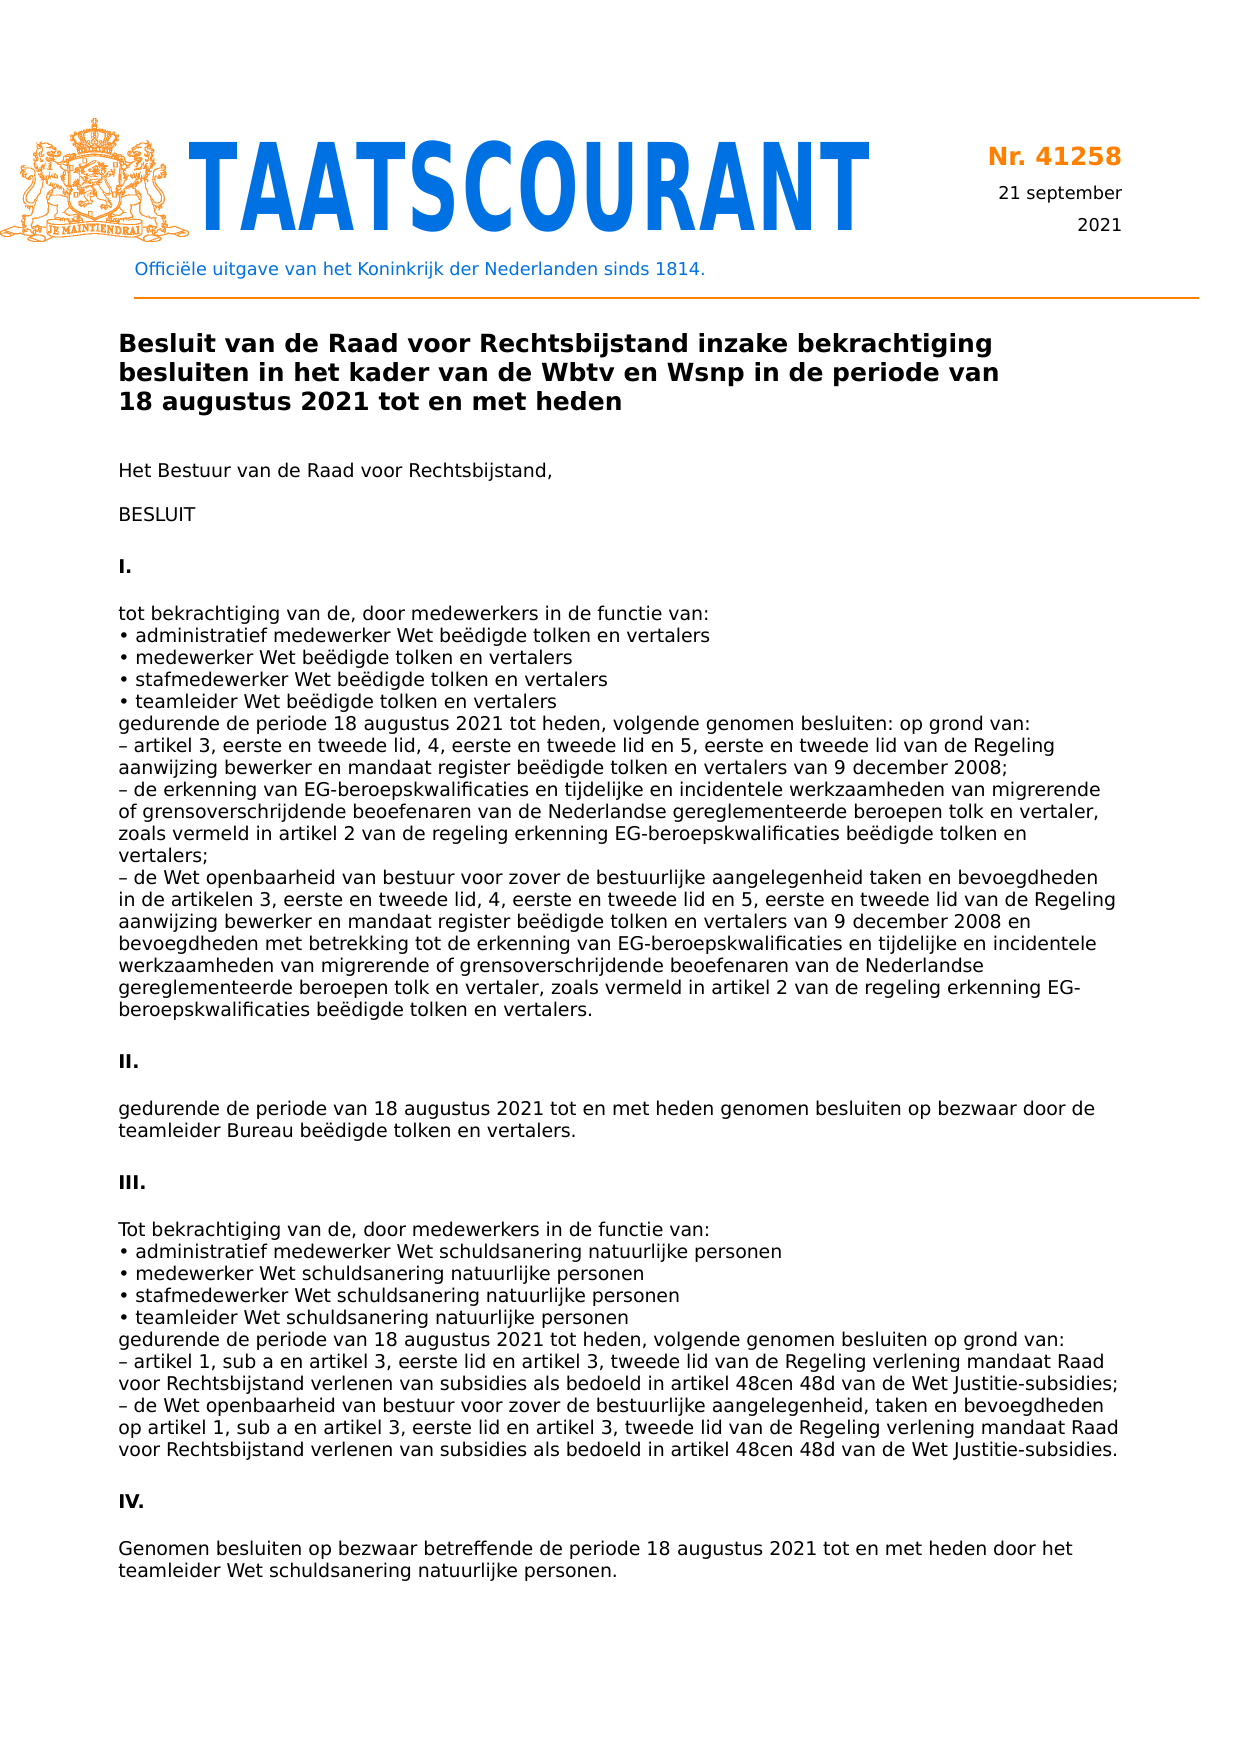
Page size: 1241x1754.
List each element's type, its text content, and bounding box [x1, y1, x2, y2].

subtitle Besluit van de Raad voor Rechtsbijstand inzake bekrachtiging besluiten in het kader van de Wbtv en Wsnp in de periode van 18 augustus 2021 tot en met heden [118, 329, 1122, 417]
text • medewerker Wet beëdigde tolken en vertalers [118, 647, 1122, 669]
text BESLUIT [118, 504, 1122, 526]
text gedurende de periode van 18 augustus 2021 tot heden, volgende genomen besluiten op grond van: [118, 1329, 1122, 1351]
text – de Wet openbaarheid van bestuur voor zover de bestuurlijke aangelegenheid, taken en bevoegdheden op artikel 1, sub a en artikel 3, eerste lid en artikel 3, tweede lid van de Regeling verlening mandaat Raad voor Rechtsbijstand verlenen van subsidies als bedoeld in artikel 48cen 48d van de Wet Justitie-subsidies. [118, 1394, 1122, 1461]
text • medewerker Wet schuldsanering natuurlijke personen [118, 1263, 1122, 1285]
text • administratief medewerker Wet schuldsanering natuurlijke personen [118, 1241, 1122, 1263]
subtitle III. [118, 1172, 1122, 1194]
picture [0, 118, 189, 242]
text • administratief medewerker Wet beëdigde tolken en vertalers [118, 625, 1122, 647]
text Genomen besluiten op bezwaar betreffende de periode 18 augustus 2021 tot en met heden door het teamleider Wet schuldsanering natuurlijke personen. [118, 1537, 1122, 1581]
text • stafmedewerker Wet schuldsanering natuurlijke personen [118, 1285, 1122, 1307]
text gedurende de periode van 18 augustus 2021 tot en met heden genomen besluiten op bezwaar door de teamleider Bureau beëdigde tolken en vertalers. [118, 1098, 1122, 1142]
text • stafmedewerker Wet beëdigde tolken en vertalers [118, 669, 1122, 691]
text Tot bekrachtiging van de, door medewerkers in de functie van: [118, 1219, 1122, 1241]
text • teamleider Wet schuldsanering natuurlijke personen [118, 1307, 1122, 1329]
table_cell 21 september [939, 177, 1199, 209]
subtitle IV. [118, 1491, 1122, 1512]
text gedurende de periode 18 augustus 2021 tot heden, volgende genomen besluiten: op grond van: [118, 713, 1122, 735]
text Het Bestuur van de Raad voor Rechtsbijstand, [118, 460, 1122, 482]
table_header STAATSCOURANT [134, 118, 939, 259]
text – de Wet openbaarheid van bestuur voor zover de bestuurlijke aangelegenheid taken en bevoegdheden in de artikelen 3, eerste en tweede lid, 4, eerste en tweede lid en 5, eerste en tweede lid van de Regeling aanwijzing bewerker en mandaat register beëdigde tolken en vertalers van 9 december 2008 en bevoegdheden met betrekking tot de erkenning van EG-beroepskwalificaties en tijdelijke en incidentele werkzaamheden van migrerende of grensoverschrijdende beoefenaren van de Nederlandse gereglementeerde beroepen tolk en vertaler, zoals vermeld in artikel 2 van de regeling erkenning EG-beroepskwalificaties beëdigde tolken en vertalers. [118, 867, 1122, 1021]
table_header Nr. 41258 [939, 118, 1199, 177]
text tot bekrachtiging van de, door medewerkers in de functie van: [118, 603, 1122, 625]
text – de erkenning van EG-beroepskwalificaties en tijdelijke en incidentele werkzaamheden van migrerende of grensoverschrijdende beoefenaren van de Nederlandse gereglementeerde beroepen tolk en vertaler, zoals vermeld in artikel 2 van de regeling erkenning EG-beroepskwalificaties beëdigde tolken en vertalers; [118, 779, 1122, 867]
table_header [0, 242, 134, 297]
table_cell 2021 [939, 209, 1199, 259]
subtitle II. [118, 1051, 1122, 1073]
text – artikel 3, eerste en tweede lid, 4, eerste en tweede lid en 5, eerste en tweede lid van de Regeling aanwijzing bewerker en mandaat register beëdigde tolken en vertalers van 9 december 2008; [118, 735, 1122, 779]
text – artikel 1, sub a en artikel 3, eerste lid en artikel 3, tweede lid van de Regeling verlening mandaat Raad voor Rechtsbijstand verlenen van subsidies als bedoeld in artikel 48cen 48d van de Wet Justitie-subsidies; [118, 1351, 1122, 1394]
subtitle I. [118, 556, 1122, 578]
text • teamleider Wet beëdigde tolken en vertalers [118, 691, 1122, 713]
table_cell Officiële uitgave van het Koninkrijk der Nederlanden sinds 1814. [134, 259, 1199, 297]
